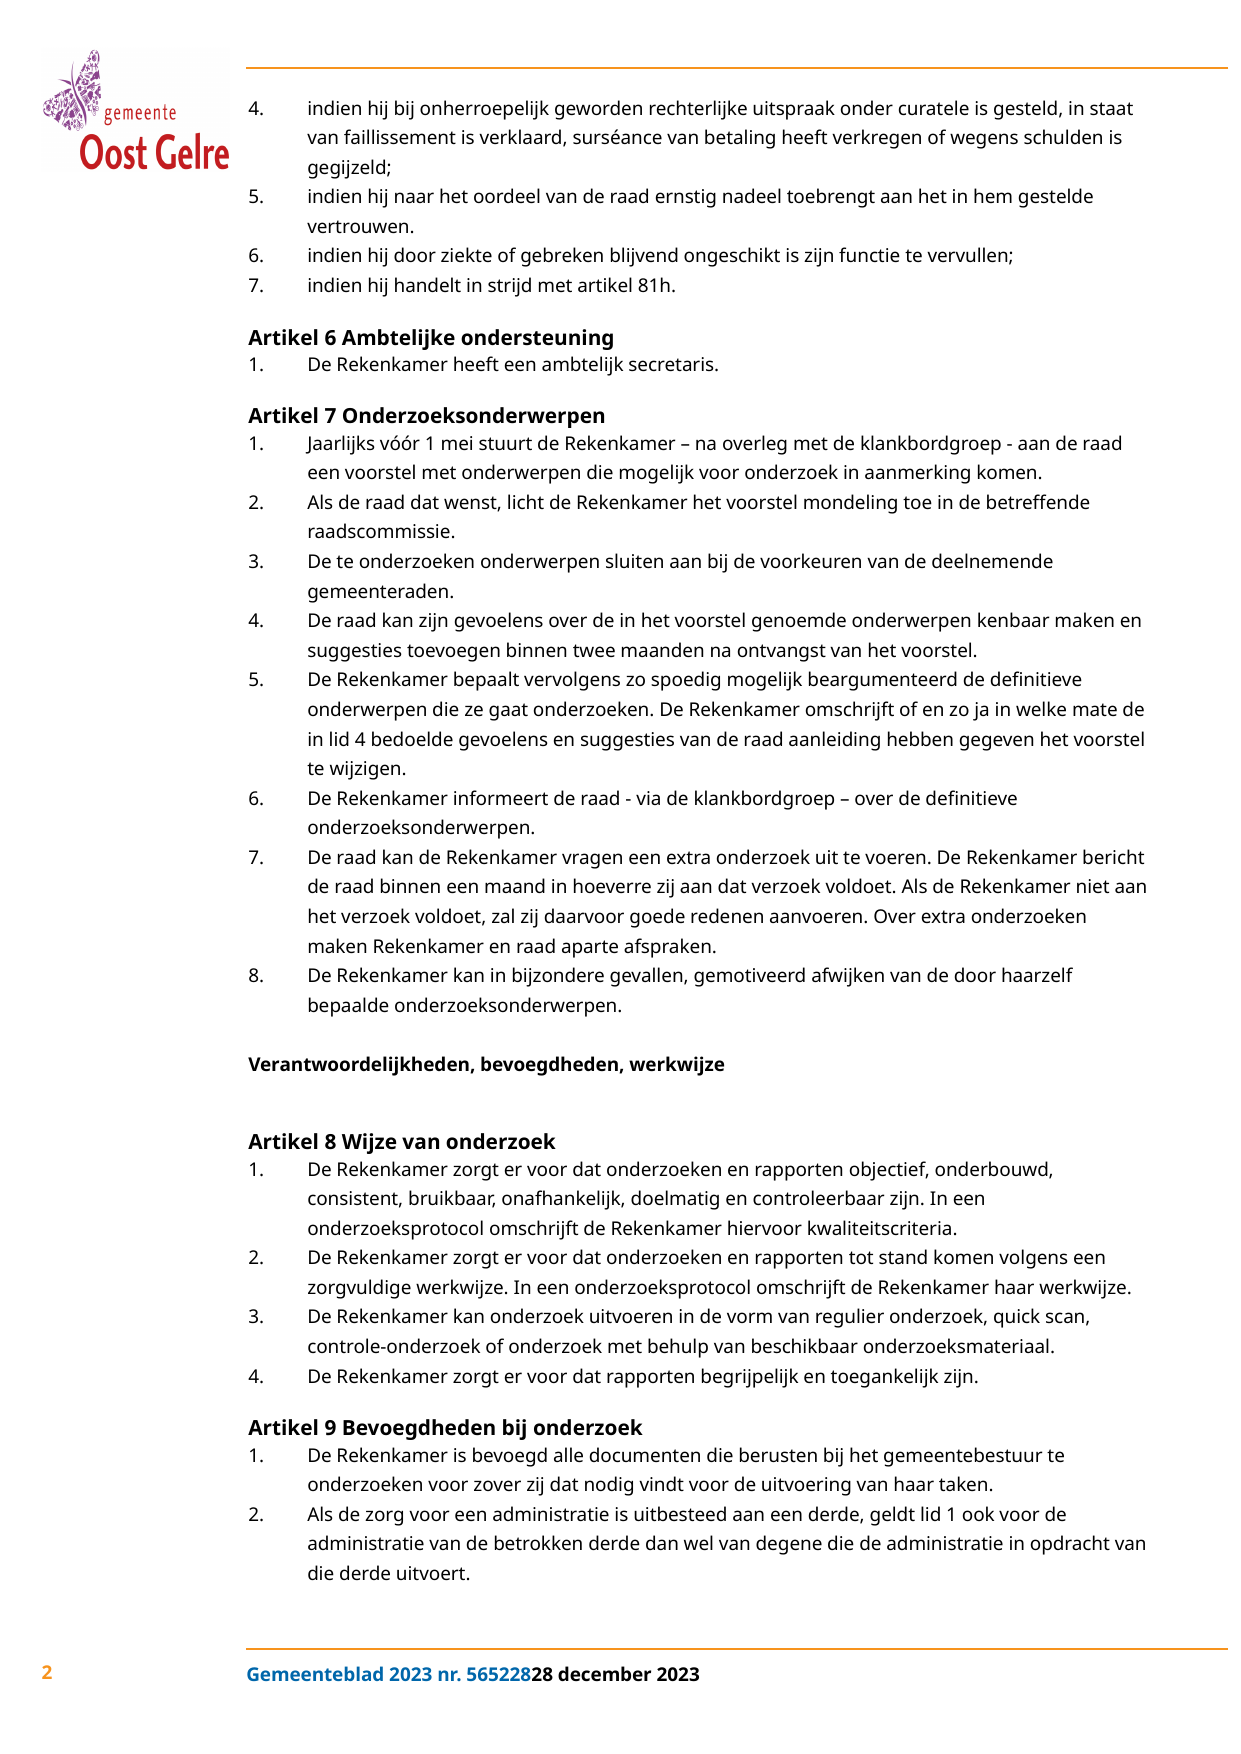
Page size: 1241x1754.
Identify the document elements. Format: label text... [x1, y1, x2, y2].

list De Rekenkamer informeert de raad - via de klankbordgroep – over de definitieve onderzoeksonderwerpen. [248, 785, 1152, 840]
list De te onderzoeken onderwerpen sluiten aan bij de voorkeuren van de deelnemende gemeenteraden. [248, 548, 1152, 604]
list De Rekenkamer zorgt er voor dat onderzoeken en rapporten objectief, onderbouwd, consistent, bruikbaar, onafhankelijk, doelmatig en controleerbaar zijn. In een onderzoeksprotocol omschrijft de Rekenkamer hiervoor kwaliteitscriteria. [248, 1156, 1152, 1241]
list De Rekenkamer heeft een ambtelijk secretaris. [248, 351, 1152, 377]
list indien hij door ziekte of gebreken blijvend ongeschikt is zijn functie te vervullen; [248, 243, 1152, 268]
list indien hij naar het oordeel van de raad ernstig nadeel toebrengt aan het in hem gestelde vertrouwen. [248, 183, 1152, 239]
list De Rekenkamer is bevoegd alle documenten die berusten bij het gemeentebestuur te onderzoeken voor zover zij dat nodig vindt voor de uitvoering van haar taken. [248, 1442, 1152, 1497]
text Artikel 7 Onderzoeksonderwerpen [248, 402, 1152, 430]
list indien hij handelt in strijd met artikel 81h. [248, 272, 1152, 298]
list Als de zorg voor een administratie is uitbesteed aan een derde, geldt lid 1 ook voor de administratie van de betrokken derde dan wel van degene die de administratie in opdracht van die derde uitvoert. [248, 1501, 1152, 1586]
list Jaarlijks vóór 1 mei stuurt de Rekenkamer – na overleg met de klankbordgroep - aan de raad een voorstel met onderwerpen die mogelijk voor onderzoek in aanmerking komen. [248, 430, 1152, 485]
list De Rekenkamer kan onderzoek uitvoeren in de vorm van regulier onderzoek, quick scan, controle-onderzoek of onderzoek met behulp van beschikbaar onderzoeksmateriaal. [248, 1304, 1152, 1359]
list De Rekenkamer zorgt er voor dat onderzoeken en rapporten tot stand komen volgens een zorgvuldige werkwijze. In een onderzoeksprotocol omschrijft de Rekenkamer haar werkwijze. [248, 1244, 1152, 1300]
list De Rekenkamer kan in bijzondere gevallen, gemotiveerd afwijken van de door haarzelf bepaalde onderzoeksonderwerpen. [248, 962, 1152, 1018]
text Artikel 6 Ambtelijke ondersteuning [248, 323, 1152, 351]
text Verantwoordelijkheden, bevoegdheden, werkwijze [248, 1051, 1152, 1077]
list De raad kan de Rekenkamer vragen een extra onderzoek uit te voeren. De Rekenkamer bericht de raad binnen een maand in hoeverre zij aan dat verzoek voldoet. Als de Rekenkamer niet aan het verzoek voldoet, zal zij daarvoor goede redenen aanvoeren. Over extra onderzoeken maken Rekenkamer en raad aparte afspraken. [248, 844, 1152, 959]
text Artikel 8 Wijze van onderzoek [248, 1127, 1152, 1156]
list De Rekenkamer zorgt er voor dat rapporten begrijpelijk en toegankelijk zijn. [248, 1363, 1152, 1389]
list De raad kan zijn gevoelens over de in het voorstel genoemde onderwerpen kenbaar maken en suggesties toevoegen binnen twee maanden na ontvangst van het voorstel. [248, 607, 1152, 663]
text Artikel 9 Bevoegdheden bij onderzoek [248, 1413, 1152, 1442]
picture [41, 47, 231, 172]
list indien hij bij onherroepelijk geworden rechterlijke uitspraak onder curatele is gesteld, in staat van faillissement is verklaard, surséance van betaling heeft verkregen of wegens schulden is gegijzeld; [248, 95, 1152, 180]
list Als de raad dat wenst, licht de Rekenkamer het voorstel mondeling toe in de betreffende raadscommissie. [248, 489, 1152, 544]
list De Rekenkamer bepaalt vervolgens zo spoedig mogelijk beargumenteerd de definitieve onderwerpen die ze gaat onderzoeken. De Rekenkamer omschrijft of en zo ja in welke mate de in lid 4 bedoelde gevoelens en suggesties van de raad aanleiding hebben gegeven het voorstel te wijzigen. [248, 667, 1152, 781]
